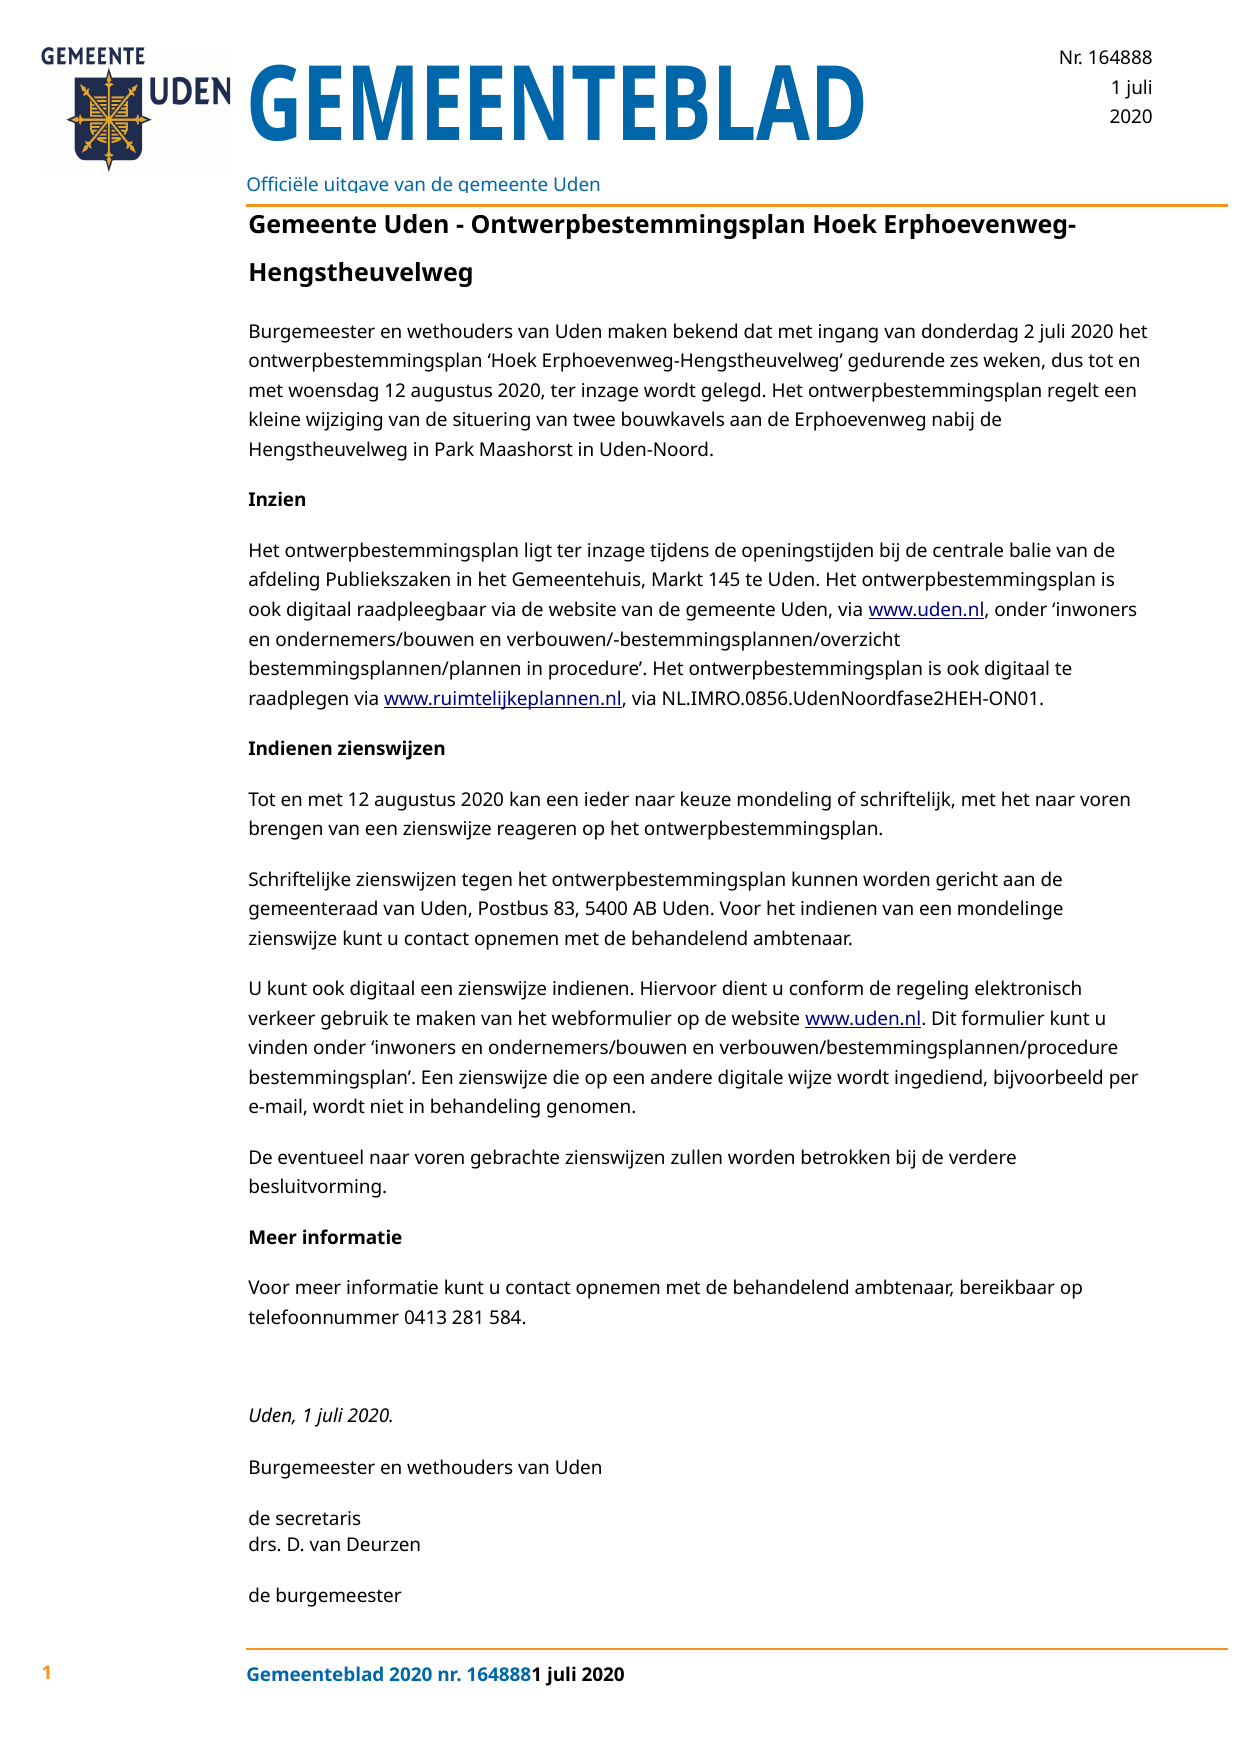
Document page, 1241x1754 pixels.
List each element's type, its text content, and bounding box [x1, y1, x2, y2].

text De eventueel naar voren gebrachte zienswijzen zullen worden betrokken bij de verdere besluitvorming. [248, 1144, 1152, 1199]
text Burgemeester en wethouders van Uden [248, 1454, 1152, 1479]
text Het ontwerpbestemmingsplan ligt ter inzage tijdens de openingstijden bij de centrale balie van de afdeling Publiekszaken in het Gemeentehuis, Markt 145 te Uden. Het ontwerpbestemmingsplan is ook digitaal raadpleegbaar via de website van de gemeente Uden, via www.uden.nl, onder ‘inwoners en ondernemers/bouwen en verbouwen/-bestemmingsplannen/overzicht bestemmingsplannen/plannen in procedure’. Het ontwerpbestemmingsplan is ook digitaal te raadplegen via www.ruimtelijkeplannen.nl, via NL.IMRO.0856.UdenNoordfase2HEH-ON01. [248, 537, 1152, 711]
text Indienen zienswijzen [248, 735, 1152, 761]
picture [41, 47, 231, 172]
text de secretaris [248, 1505, 1152, 1531]
text Uden, 1 juli 2020. [248, 1402, 1152, 1428]
text Voor meer informatie kunt u contact opnemen met de behandelend ambtenaar, bereikbaar op telefoonnummer 0413 281 584. [248, 1274, 1152, 1330]
text Tot en met 12 augustus 2020 kan een ieder naar keuze mondeling of schriftelijk, met het naar voren brengen van een zienswijze reageren op het ontwerpbestemmingsplan. [248, 786, 1152, 841]
text drs. D. van Deurzen [248, 1531, 1152, 1557]
text Burgemeester en wethouders van Uden maken bekend dat met ingang van donderdag 2 juli 2020 het ontwerpbestemmingsplan ‘Hoek Erphoevenweg-Hengstheuvelweg’ gedurende zes weken, dus tot en met woensdag 12 augustus 2020, ter inzage wordt gelegd. Het ontwerpbestemmingsplan regelt een kleine wijziging van de situering van twee bouwkavels aan de Erphoevenweg nabij de Hengstheuvelweg in Park Maashorst in Uden-Noord. [248, 318, 1152, 462]
text de burgemeester [248, 1582, 1152, 1608]
text Schriftelijke zienswijzen tegen het ontwerpbestemmingsplan kunnen worden gericht aan de gemeenteraad van Uden, Postbus 83, 5400 AB Uden. Voor het indienen van een mondelinge zienswijze kunt u contact opnemen met de behandelend ambtenaar. [248, 866, 1152, 951]
text Inzien [248, 487, 1152, 512]
text Meer informatie [248, 1224, 1152, 1250]
text U kunt ook digitaal een zienswijze indienen. Hiervoor dient u conform de regeling elektronisch verkeer gebruik te maken van het webformulier op de website www.uden.nl. Dit formulier kunt u vinden onder ‘inwoners en ondernemers/bouwen en verbouwen/bestemmingsplannen/procedure bestemmingsplan’. Een zienswijze die op een andere digitale wijze wordt ingediend, bijvoorbeeld per e-mail, wordt niet in behandeling genomen. [248, 975, 1152, 1119]
text Gemeente Uden - Ontwerpbestemmingsplan Hoek Erphoevenweg-Hengstheuvelweg [248, 207, 1152, 288]
